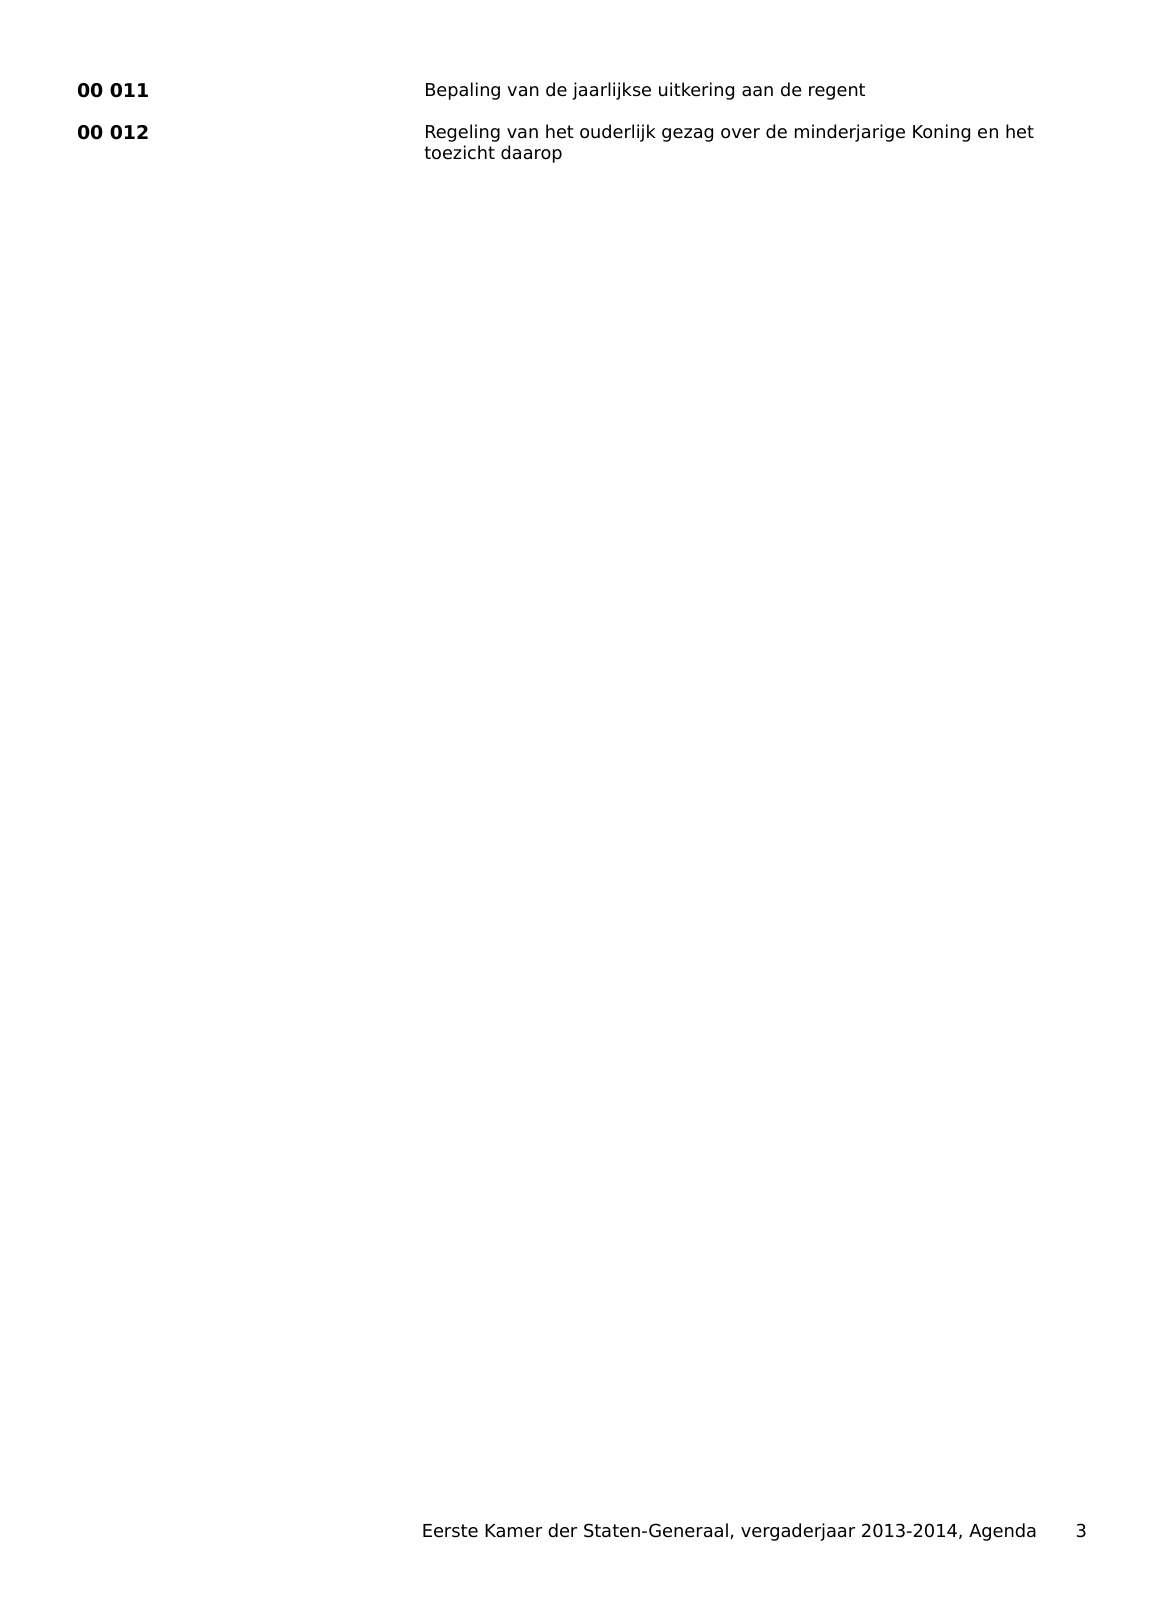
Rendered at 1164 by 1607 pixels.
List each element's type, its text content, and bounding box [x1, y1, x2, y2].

table_cell [401, 122, 418, 163]
table_cell [418, 59, 1087, 80]
table_cell 00 011 [77, 80, 401, 102]
table_cell [77, 102, 401, 122]
table_cell [77, 59, 401, 80]
table_cell Bepaling van de jaarlijkse uitkering aan de regent [418, 80, 1087, 102]
table_cell [418, 102, 1087, 122]
table_cell Regeling van het ouderlijk gezag over de minderjarige Koning en het toezicht daarop [418, 122, 1087, 163]
table_cell 00 012 [77, 122, 401, 163]
table_cell [401, 59, 418, 80]
table_cell [401, 80, 418, 102]
table_cell [401, 102, 418, 122]
